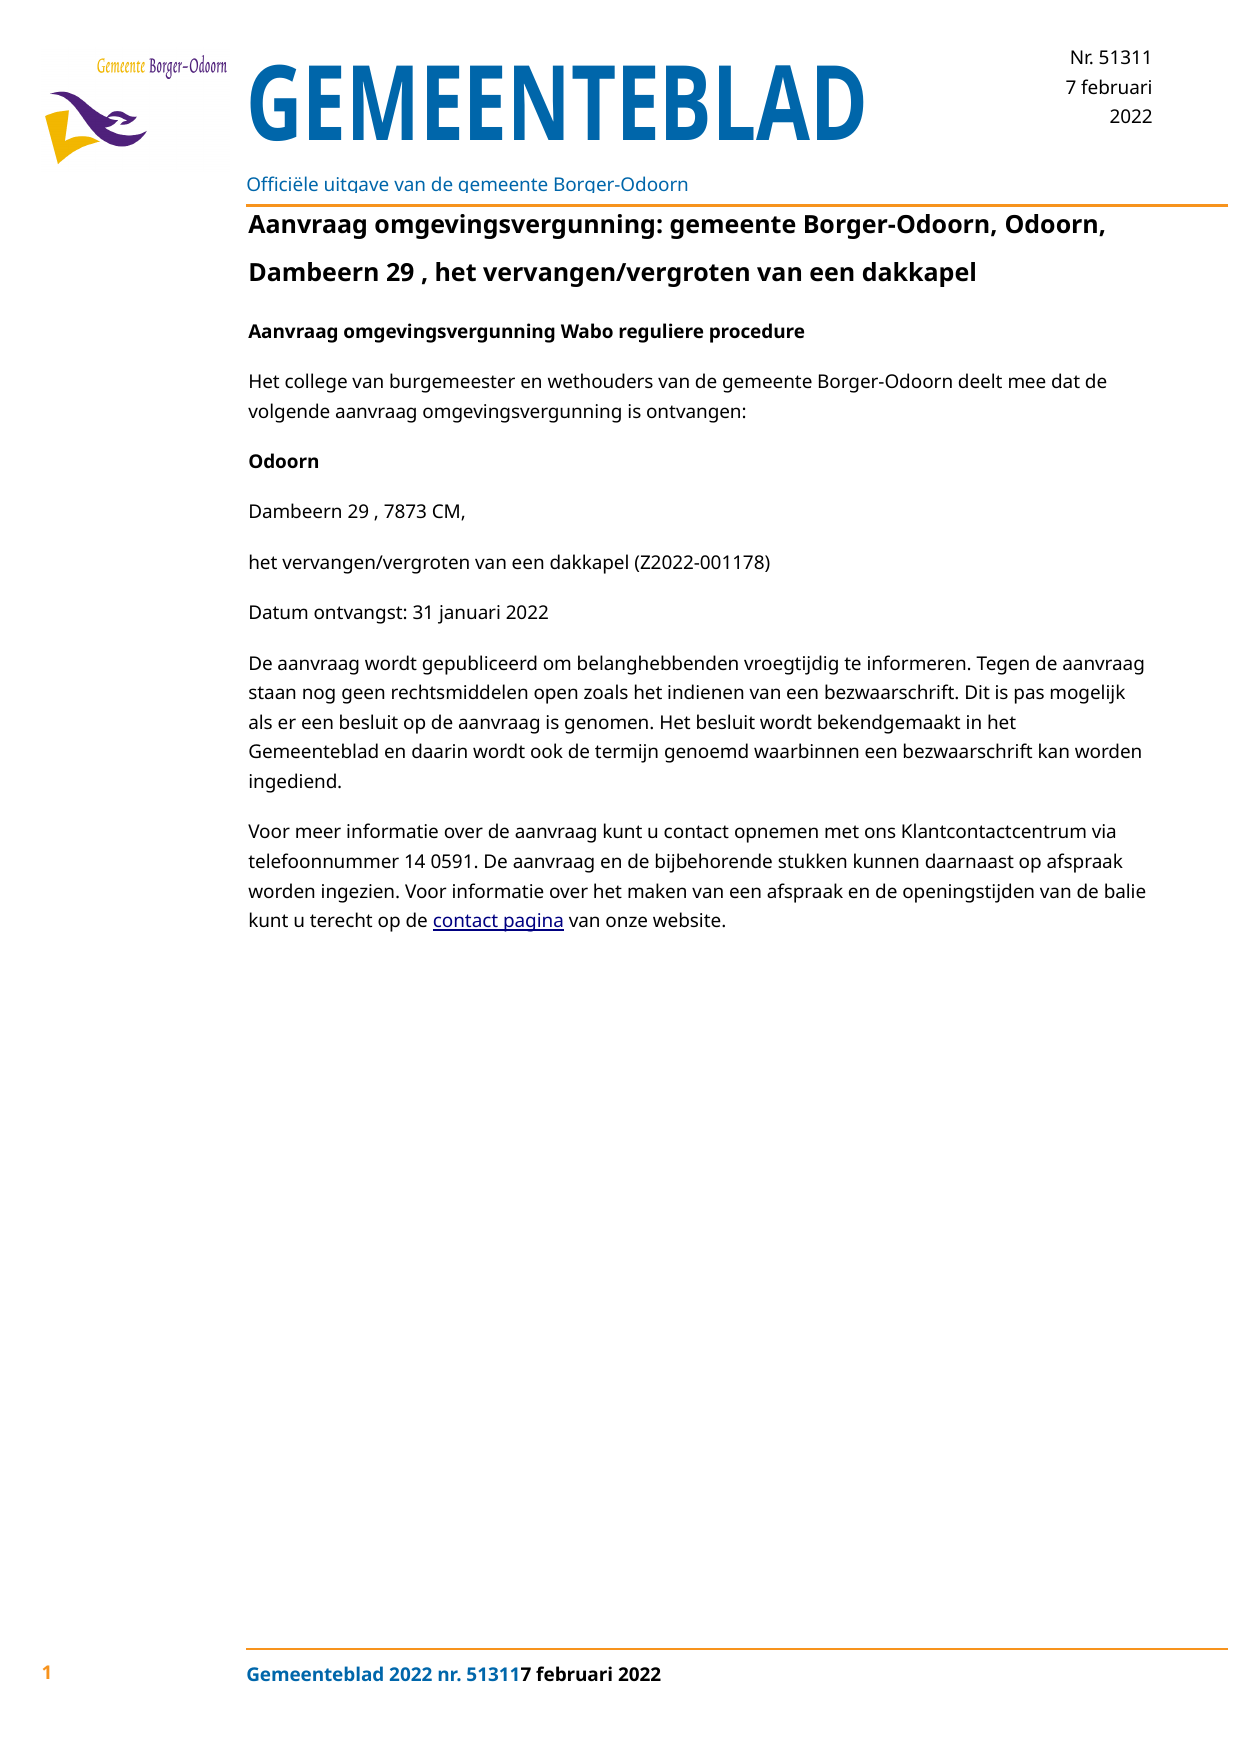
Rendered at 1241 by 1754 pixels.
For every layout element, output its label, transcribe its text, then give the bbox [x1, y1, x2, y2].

text het vervangen/vergroten van een dakkapel (Z2022-001178) [248, 549, 1152, 575]
text Dambeern 29 , 7873 CM, [248, 499, 1152, 524]
text Odoorn [248, 448, 1152, 474]
text Het college van burgemeester en wethouders van de gemeente Borger-Odoorn deelt mee dat de volgende aanvraag omgevingsvergunning is ontvangen: [248, 368, 1152, 424]
text Datum ontvangst: 31 januari 2022 [248, 599, 1152, 625]
text Aanvraag omgevingsvergunning: gemeente Borger-Odoorn, Odoorn, Dambeern 29 , het vervangen/vergroten van een dakkapel [248, 207, 1152, 288]
text De aanvraag wordt gepubliceerd om belanghebbenden vroegtijdig te informeren. Tegen de aanvraag staan nog geen rechtsmiddelen open zoals het indienen van een bezwaarschrift. Dit is pas mogelijk als er een besluit op de aanvraag is genomen. Het besluit wordt bekendgemaakt in het Gemeenteblad en daarin wordt ook de termijn genoemd waarbinnen een bezwaarschrift kan worden ingediend. [248, 650, 1152, 794]
text Voor meer informatie over de aanvraag kunt u contact opnemen met ons Klantcontactcentrum via telefoonnummer 14 0591. De aanvraag en de bijbehorende stukken kunnen daarnaast op afspraak worden ingezien. Voor informatie over het maken van een afspraak en de openingstijden van de balie kunt u terecht op de contact pagina van onze website. [248, 819, 1152, 933]
picture [41, 47, 231, 172]
text Aanvraag omgevingsvergunning Wabo reguliere procedure [248, 318, 1152, 344]
